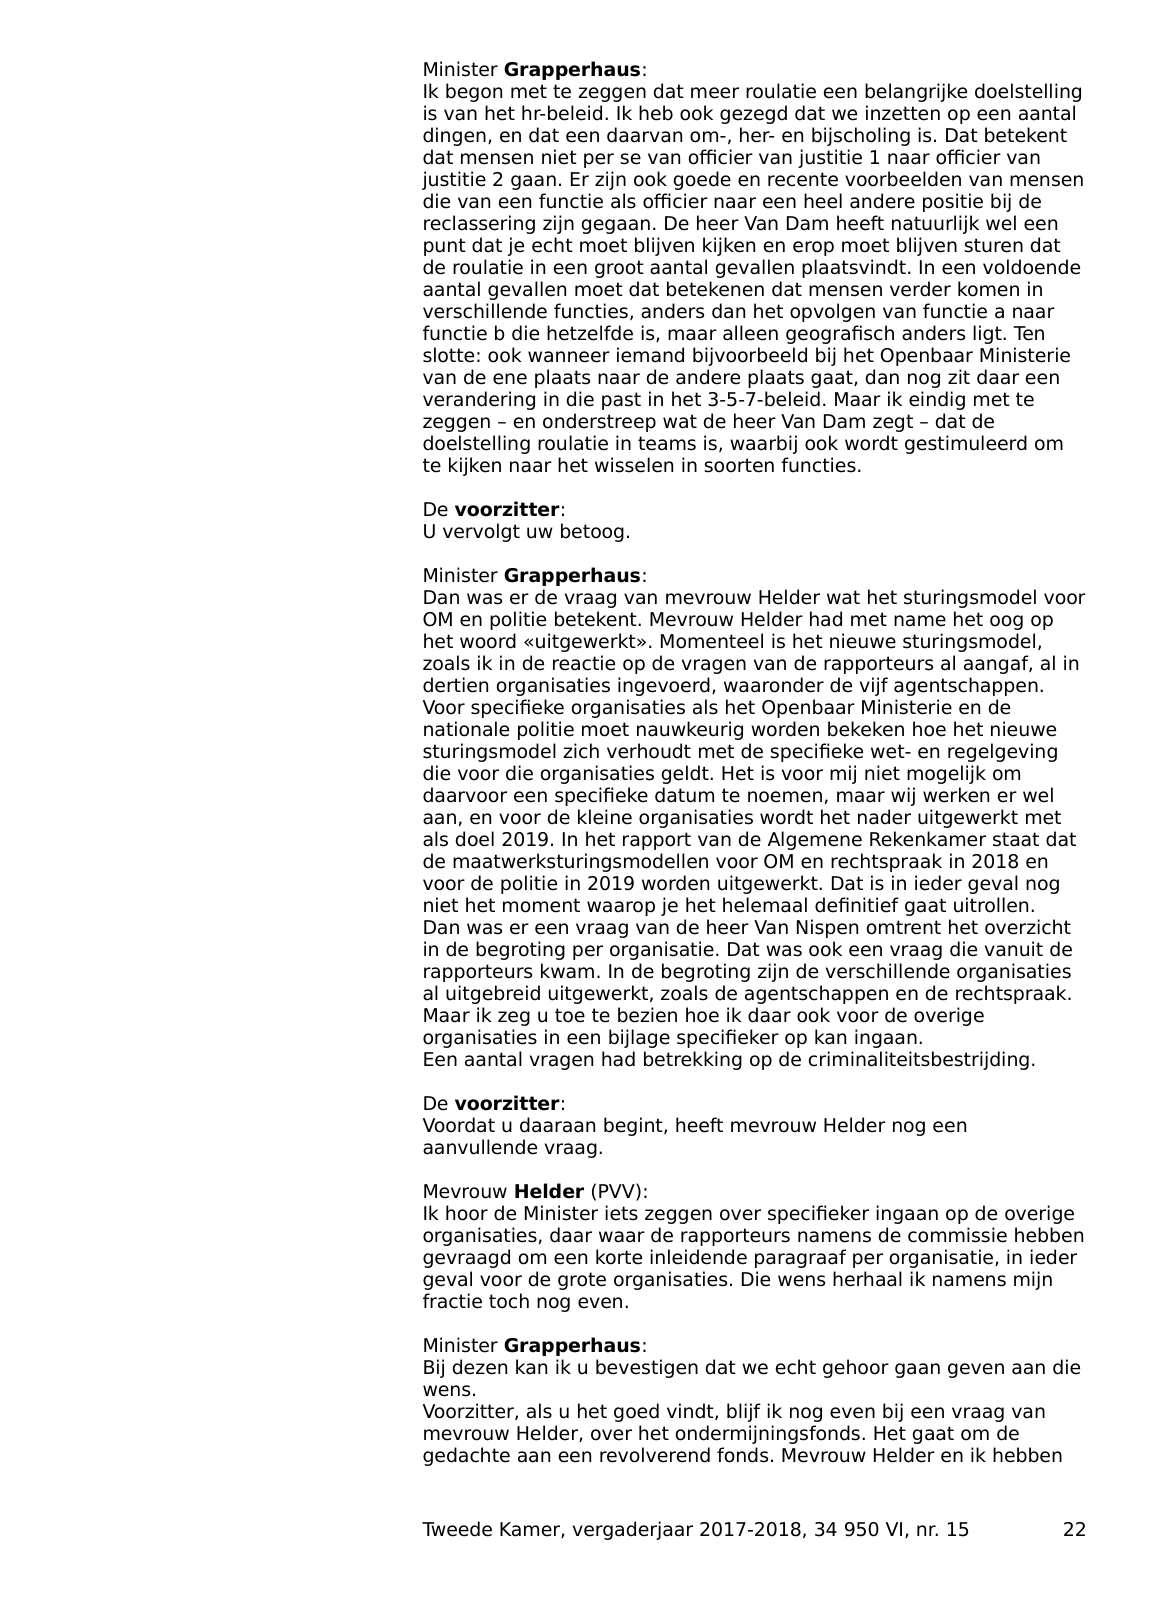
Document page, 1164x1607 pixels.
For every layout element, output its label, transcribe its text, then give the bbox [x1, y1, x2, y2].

text Dan was er een vraag van de heer Van Nispen omtrent het overzicht in de begroting per organisatie. Dat was ook een vraag die vanuit de rapporteurs kwam. In de begroting zijn de verschillende organisaties al uitgebreid uitgewerkt, zoals de agentschappen en de rechtspraak. Maar ik zeg u toe te bezien hoe ik daar ook voor de overige organisaties in een bijlage specifieker op kan ingaan. [422, 917, 1087, 1048]
text Voorzitter, als u het goed vindt, blijf ik nog even bij een vraag van mevrouw Helder, over het ondermijningsfonds. Het gaat om de gedachte aan een revolverend fonds. Mevrouw Helder en ik hebben [422, 1401, 1087, 1467]
text Voordat u daaraan begint, heeft mevrouw Helder nog een aanvullende vraag. [422, 1115, 1087, 1159]
text De voorzitter: [422, 499, 1087, 521]
text Dan was er de vraag van mevrouw Helder wat het sturingsmodel voor OM en politie betekent. Mevrouw Helder had met name het oog op het woord «uitgewerkt». Momenteel is het nieuwe sturingsmodel, zoals ik in de reactie op de vragen van de rapporteurs al aangaf, al in dertien organisaties ingevoerd, waaronder de vijf agentschappen. Voor specifieke organisaties als het Openbaar Ministerie en de nationale politie moet nauwkeurig worden bekeken hoe het nieuwe sturingsmodel zich verhoudt met de specifieke wet- en regelgeving die voor die organisaties geldt. Het is voor mij niet mogelijk om daarvoor een specifieke datum te noemen, maar wij werken er wel aan, en voor de kleine organisaties wordt het nader uitgewerkt met als doel 2019. In het rapport van de Algemene Rekenkamer staat dat de maatwerksturingsmodellen voor OM en rechtspraak in 2018 en voor de politie in 2019 worden uitgewerkt. Dat is in ieder geval nog niet het moment waarop je het helemaal definitief gaat uitrollen. [422, 587, 1087, 917]
text Bij dezen kan ik u bevestigen dat we echt gehoor gaan geven aan die wens. [422, 1357, 1087, 1401]
text U vervolgt uw betoog. [422, 521, 1087, 543]
text De voorzitter: [422, 1093, 1087, 1115]
text Mevrouw Helder (PVV): [422, 1181, 1087, 1203]
text Ik hoor de Minister iets zeggen over specifieker ingaan op de overige organisaties, daar waar de rapporteurs namens de commissie hebben gevraagd om een korte inleidende paragraaf per organisatie, in ieder geval voor de grote organisaties. Die wens herhaal ik namens mijn fractie toch nog even. [422, 1203, 1087, 1313]
text Minister Grapperhaus: [422, 565, 1087, 587]
text Ik begon met te zeggen dat meer roulatie een belangrijke doelstelling is van het hr-beleid. Ik heb ook gezegd dat we inzetten op een aantal dingen, en dat een daarvan om-, her- en bijscholing is. Dat betekent dat mensen niet per se van officier van justitie 1 naar officier van justitie 2 gaan. Er zijn ook goede en recente voorbeelden van mensen die van een functie als officier naar een heel andere positie bij de reclassering zijn gegaan. De heer Van Dam heeft natuurlijk wel een punt dat je echt moet blijven kijken en erop moet blijven sturen dat de roulatie in een groot aantal gevallen plaatsvindt. In een voldoende aantal gevallen moet dat betekenen dat mensen verder komen in verschillende functies, anders dan het opvolgen van functie a naar functie b die hetzelfde is, maar alleen geografisch anders ligt. Ten slotte: ook wanneer iemand bijvoorbeeld bij het Openbaar Ministerie van de ene plaats naar de andere plaats gaat, dan nog zit daar een verandering in die past in het 3-5-7-beleid. Maar ik eindig met te zeggen – en onderstreep wat de heer Van Dam zegt – dat de doelstelling roulatie in teams is, waarbij ook wordt gestimuleerd om te kijken naar het wisselen in soorten functies. [422, 81, 1087, 477]
text Minister Grapperhaus: [422, 59, 1087, 81]
text Minister Grapperhaus: [422, 1335, 1087, 1357]
text Een aantal vragen had betrekking op de criminaliteitsbestrijding. [422, 1048, 1087, 1071]
